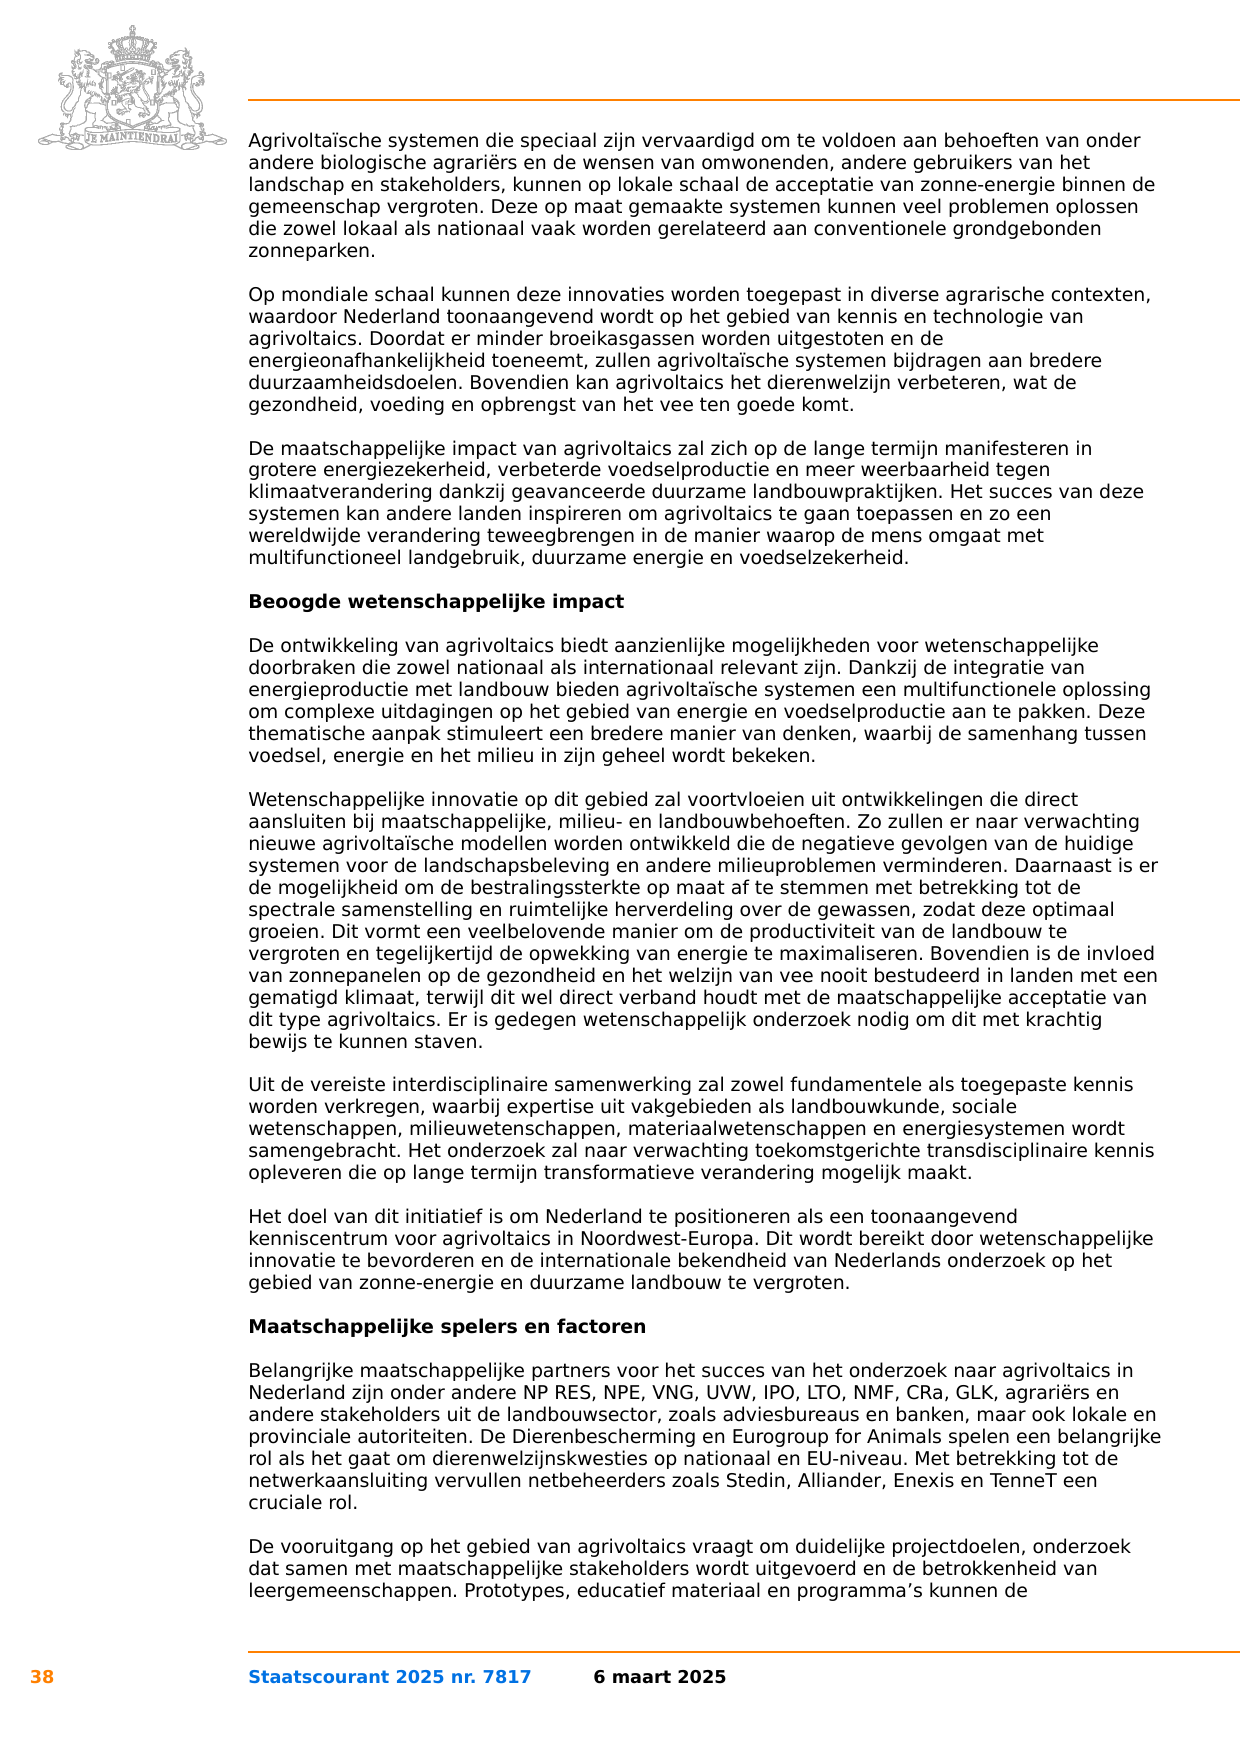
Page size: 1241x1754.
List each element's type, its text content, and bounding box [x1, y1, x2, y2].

text De vooruitgang op het gebied van agrivoltaics vraagt om duidelijke projectdoelen, onderzoek dat samen met maatschappelijke stakeholders wordt uitgevoerd en de betrokkenheid van leergemeenschappen. Prototypes, educatief materiaal en programma’s kunnen de [248, 1536, 1163, 1601]
picture [38, 25, 227, 150]
subtitle Beoogde wetenschappelijke impact [248, 591, 1163, 613]
text Belangrijke maatschappelijke partners voor het succes van het onderzoek naar agrivoltaics in Nederland zijn onder andere NP RES, NPE, VNG, UVW, IPO, LTO, NMF, CRa, GLK, agrariërs en andere stakeholders uit de landbouwsector, zoals adviesbureaus en banken, maar ook lokale en provinciale autoriteiten. De Dierenbescherming en Eurogroup for Animals spelen een belangrijke rol als het gaat om dierenwelzijnskwesties op nationaal en EU-niveau. Met betrekking tot de netwerkaansluiting vervullen netbeheerders zoals Stedin, Alliander, Enexis en TenneT een cruciale rol. [248, 1360, 1163, 1514]
subtitle Maatschappelijke spelers en factoren [248, 1316, 1163, 1338]
text Het doel van dit initiatief is om Nederland te positioneren als een toonaangevend kenniscentrum voor agrivoltaics in Noordwest-Europa. Dit wordt bereikt door wetenschappelijke innovatie te bevorderen en de internationale bekendheid van Nederlands onderzoek op het gebied van zonne-energie en duurzame landbouw te vergroten. [248, 1206, 1163, 1294]
text Agrivoltaïsche systemen die speciaal zijn vervaardigd om te voldoen aan behoeften van onder andere biologische agrariërs en de wensen van omwonenden, andere gebruikers van het landschap en stakeholders, kunnen op lokale schaal de acceptatie van zonne-energie binnen de gemeenschap vergroten. Deze op maat gemaakte systemen kunnen veel problemen oplossen die zowel lokaal als nationaal vaak worden gerelateerd aan conventionele grondgebonden zonneparken. [248, 130, 1163, 262]
text De maatschappelijke impact van agrivoltaics zal zich op de lange termijn manifesteren in grotere energiezekerheid, verbeterde voedselproductie en meer weerbaarheid tegen klimaatverandering dankzij geavanceerde duurzame landbouwpraktijken. Het succes van deze systemen kan andere landen inspireren om agrivoltaics te gaan toepassen en zo een wereldwijde verandering teweegbrengen in de manier waarop de mens omgaat met multifunctioneel landgebruik, duurzame energie en voedselzekerheid. [248, 437, 1163, 569]
text Op mondiale schaal kunnen deze innovaties worden toegepast in diverse agrarische contexten, waardoor Nederland toonaangevend wordt op het gebied van kennis en technologie van agrivoltaics. Doordat er minder broeikasgassen worden uitgestoten en de energieonafhankelijkheid toeneemt, zullen agrivoltaïsche systemen bijdragen aan bredere duurzaamheidsdoelen. Bovendien kan agrivoltaics het dierenwelzijn verbeteren, wat de gezondheid, voeding en opbrengst van het vee ten goede komt. [248, 284, 1163, 416]
text Uit de vereiste interdisciplinaire samenwerking zal zowel fundamentele als toegepaste kennis worden verkregen, waarbij expertise uit vakgebieden als landbouwkunde, sociale wetenschappen, milieuwetenschappen, materiaalwetenschappen en energiesystemen wordt samengebracht. Het onderzoek zal naar verwachting toekomstgerichte transdisciplinaire kennis opleveren die op lange termijn transformatieve verandering mogelijk maakt. [248, 1074, 1163, 1184]
text Wetenschappelijke innovatie op dit gebied zal voortvloeien uit ontwikkelingen die direct aansluiten bij maatschappelijke, milieu- en landbouwbehoeften. Zo zullen er naar verwachting nieuwe agrivoltaïsche modellen worden ontwikkeld die de negatieve gevolgen van de huidige systemen voor de landschapsbeleving en andere milieuproblemen verminderen. Daarnaast is er de mogelijkheid om de bestralingssterkte op maat af te stemmen met betrekking tot de spectrale samenstelling en ruimtelijke herverdeling over de gewassen, zodat deze optimaal groeien. Dit vormt een veelbelovende manier om de productiviteit van de landbouw te vergroten en tegelijkertijd de opwekking van energie te maximaliseren. Bovendien is de invloed van zonnepanelen op de gezondheid en het welzijn van vee nooit bestudeerd in landen met een gematigd klimaat, terwijl dit wel direct verband houdt met de maatschappelijke acceptatie van dit type agrivoltaics. Er is gedegen wetenschappelijk onderzoek nodig om dit met krachtig bewijs te kunnen staven. [248, 789, 1163, 1052]
text De ontwikkeling van agrivoltaics biedt aanzienlijke mogelijkheden voor wetenschappelijke doorbraken die zowel nationaal als internationaal relevant zijn. Dankzij de integratie van energieproductie met landbouw bieden agrivoltaïsche systemen een multifunctionele oplossing om complexe uitdagingen op het gebied van energie en voedselproductie aan te pakken. Deze thematische aanpak stimuleert een bredere manier van denken, waarbij de samenhang tussen voedsel, energie en het milieu in zijn geheel wordt bekeken. [248, 635, 1163, 767]
